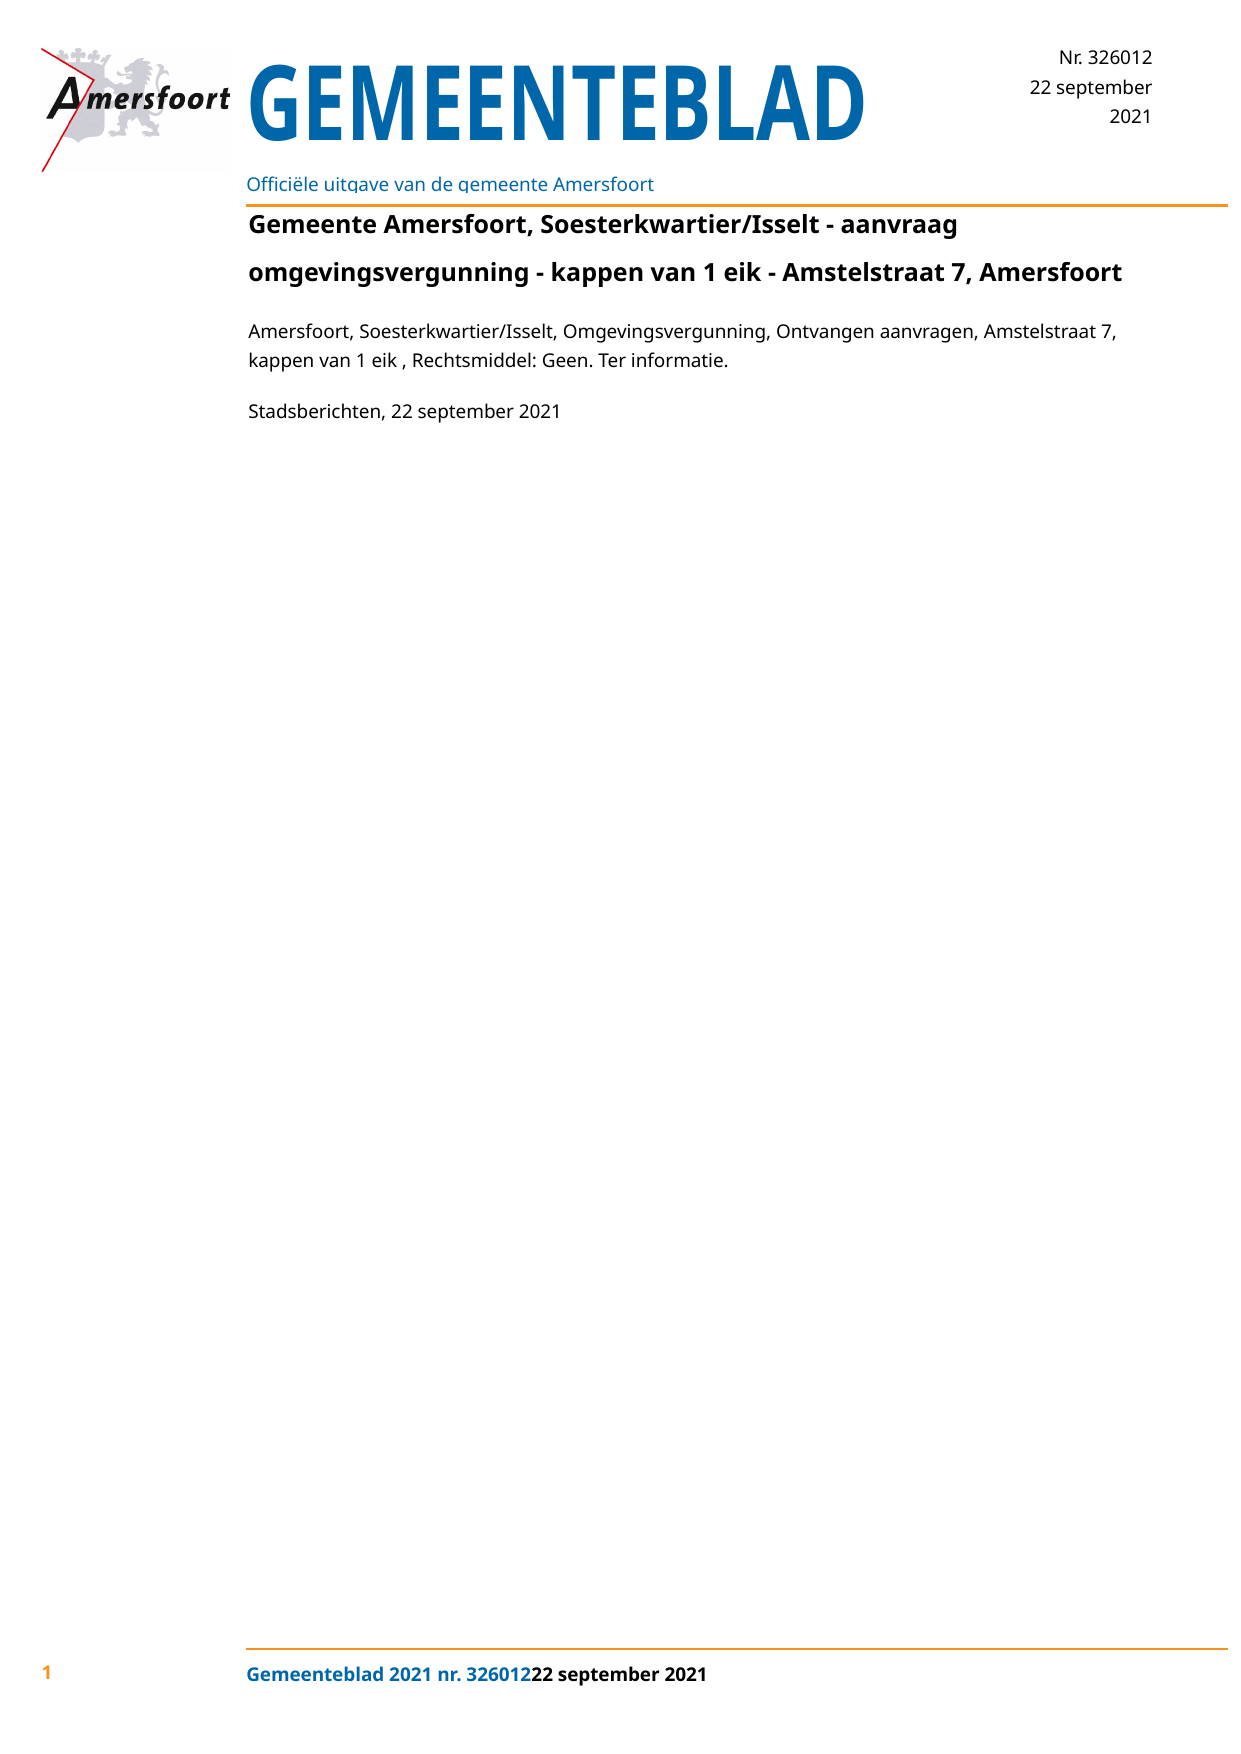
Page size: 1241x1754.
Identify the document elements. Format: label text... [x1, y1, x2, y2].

text Stadsberichten, 22 september 2021 [248, 398, 1152, 424]
text Gemeente Amersfoort, Soesterkwartier/Isselt - aanvraag omgevingsvergunning - kappen van 1 eik - Amstelstraat 7, Amersfoort [248, 207, 1152, 288]
text Amersfoort, Soesterkwartier/Isselt, Omgevingsvergunning, Ontvangen aanvragen, Amstelstraat 7, kappen van 1 eik , Rechtsmiddel: Geen. Ter informatie. [248, 318, 1152, 373]
picture [41, 47, 231, 172]
